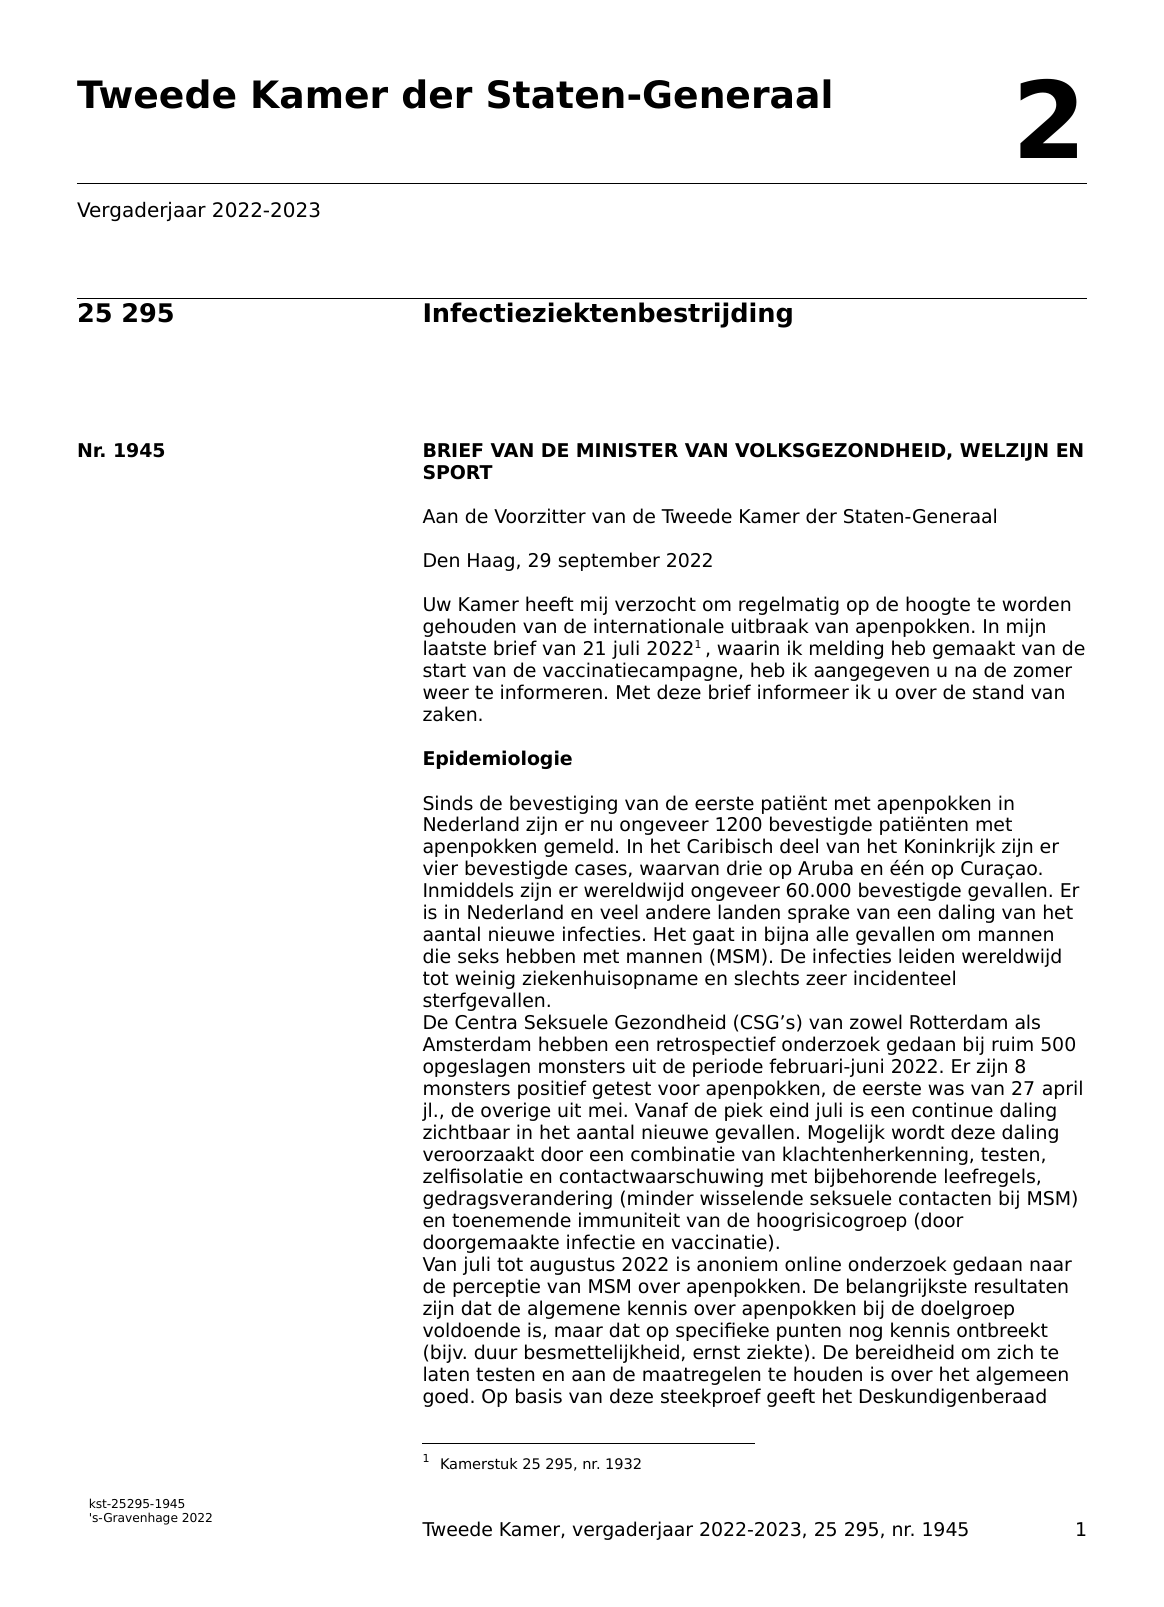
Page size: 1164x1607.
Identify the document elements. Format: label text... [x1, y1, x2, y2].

text Uw Kamer heeft mij verzocht om regelmatig op de hoogte te worden gehouden van de internationale uitbraak van apenpokken. In mijn laatste brief van 21 juli 2022, waarin ik melding heb gemaakt van de start van de vaccinatiecampagne, heb ik aangegeven u na de zomer weer te informeren. Met deze brief informeer ik u over de stand van zaken. [422, 594, 1087, 726]
table_cell Vergaderjaar 2022-2023 [77, 184, 1087, 298]
text Sinds de bevestiging van de eerste patiënt met apenpokken in Nederland zijn er nu ongeveer 1200 bevestigde patiënten met apenpokken gemeld. In het Caribisch deel van het Koninkrijk zijn er vier bevestigde cases, waarvan drie op Aruba en één op Curaçao. Inmiddels zijn er wereldwijd ongeveer 60.000 bevestigde gevallen. Er is in Nederland en veel andere landen sprake van een daling van het aantal nieuwe infecties. Het gaat in bijna alle gevallen om mannen die seks hebben met mannen (MSM). De infecties leiden wereldwijd tot weinig ziekenhuisopname en slechts zeer incidenteel sterfgevallen. [422, 792, 1087, 1012]
text Den Haag, 29 september 2022 [422, 550, 1087, 572]
subtitle 25 295 Infectieziektenbestrijding [77, 299, 1087, 329]
text Van juli tot augustus 2022 is anoniem online onderzoek gedaan naar de perceptie van MSM over apenpokken. De belangrijkste resultaten zijn dat de algemene kennis over apenpokken bij de doelgroep voldoende is, maar dat op specifieke punten nog kennis ontbreekt (bijv. duur besmettelijkheid, ernst ziekte). De bereidheid om zich te laten testen en aan de maatregelen te houden is over het algemeen goed. Op basis van deze steekproef geeft het Deskundigenberaad [422, 1254, 1087, 1408]
text Kamerstuk 25 295, nr. 1932 [422, 1452, 1087, 1474]
text De Centra Seksuele Gezondheid (CSG’s) van zowel Rotterdam als Amsterdam hebben een retrospectief onderzoek gedaan bij ruim 500 opgeslagen monsters uit de periode februari-juni 2022. Er zijn 8 monsters positief getest voor apenpokken, de eerste was van 27 april jl., de overige uit mei. Vanaf de piek eind juli is een continue daling zichtbaar in het aantal nieuwe gevallen. Mogelijk wordt deze daling veroorzaakt door een combinatie van klachtenherkenning, testen, zelfisolatie en contactwaarschuwing met bijbehorende leefregels, gedragsverandering (minder wisselende seksuele contacten bij MSM) en toenemende immuniteit van de hoogrisicogroep (door doorgemaakte infectie en vaccinatie). [422, 1012, 1087, 1254]
subtitle Epidemiologie [422, 748, 1087, 770]
subtitle Nr. 1945 BRIEF VAN DE MINISTER VAN VOLKSGEZONDHEID, WELZIJN EN SPORT [77, 440, 1087, 484]
table_header Tweede Kamer der Staten-Generaal [77, 59, 886, 183]
text 's-Gravenhage 2022 [88, 1511, 323, 1525]
table_header 2 [886, 59, 1087, 183]
text kst-25295-1945 [88, 1497, 323, 1511]
text Aan de Voorzitter van de Tweede Kamer der Staten-Generaal [422, 506, 1087, 528]
